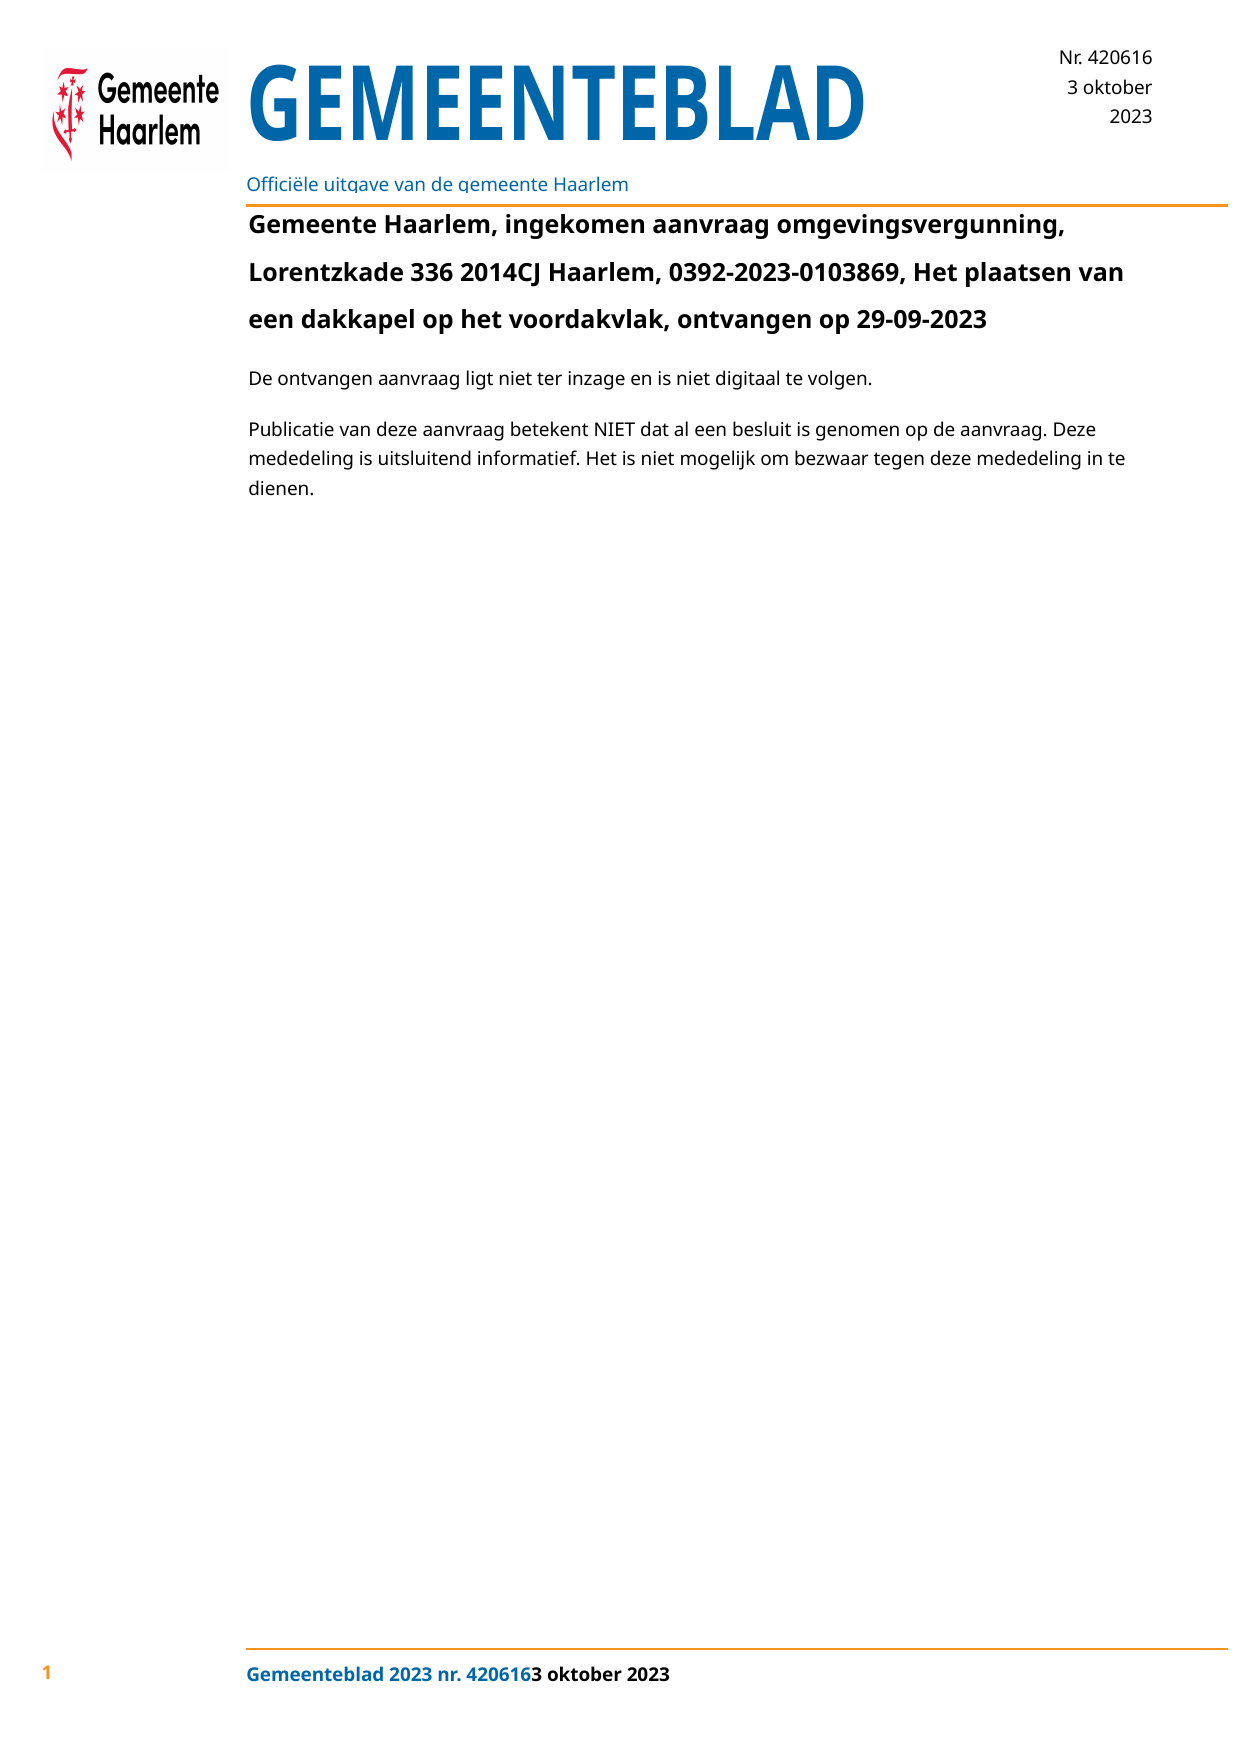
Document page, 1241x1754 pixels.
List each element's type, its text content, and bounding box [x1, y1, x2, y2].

picture [41, 47, 231, 172]
text Publicatie van deze aanvraag betekent NIET dat al een besluit is genomen op de aanvraag. Deze mededeling is uitsluitend informatief. Het is niet mogelijk om bezwaar tegen deze mededeling in te dienen. [248, 416, 1152, 501]
text De ontvangen aanvraag ligt niet ter inzage en is niet digitaal te volgen. [248, 366, 1152, 391]
text Gemeente Haarlem, ingekomen aanvraag omgevingsvergunning, Lorentzkade 336 2014CJ Haarlem, 0392-2023-0103869, Het plaatsen van een dakkapel op het voordakvlak, ontvangen op 29-09-2023 [248, 207, 1152, 336]
